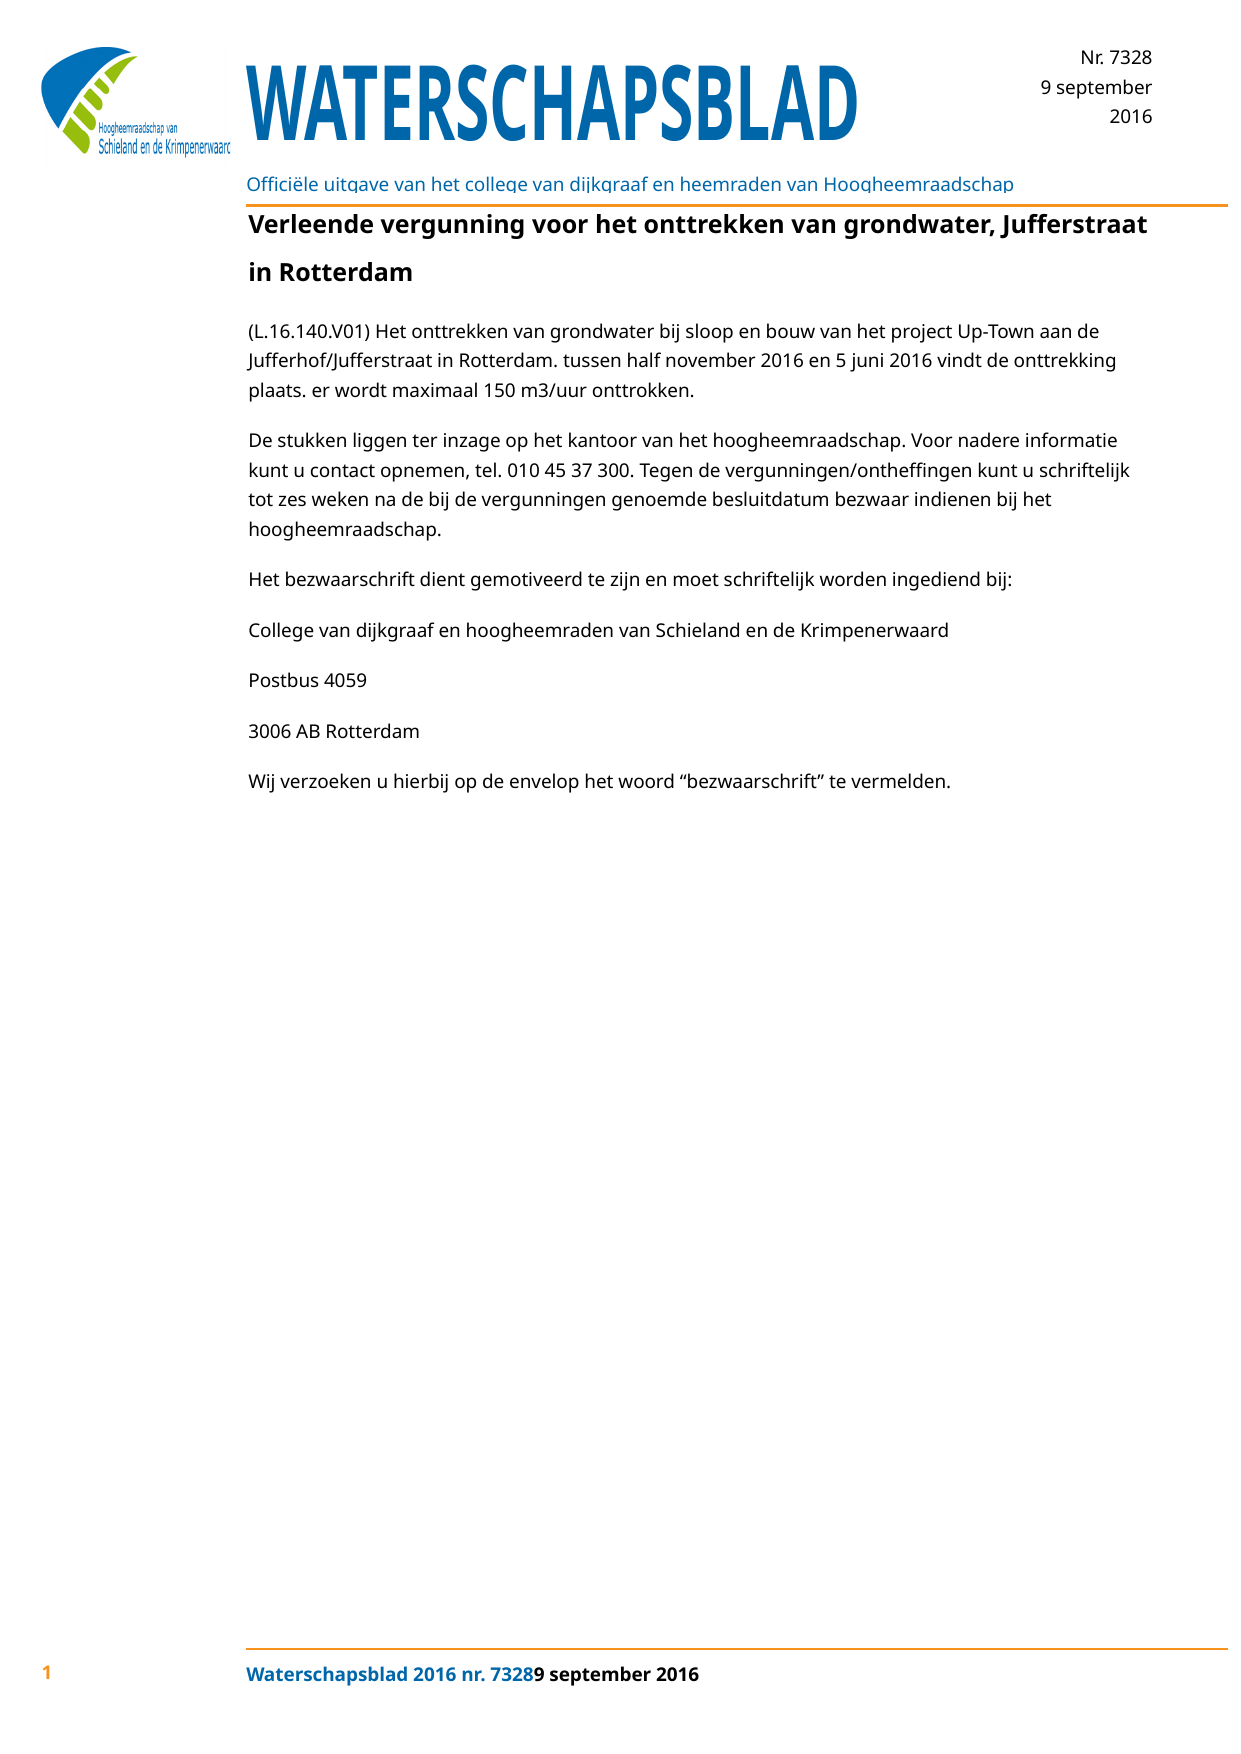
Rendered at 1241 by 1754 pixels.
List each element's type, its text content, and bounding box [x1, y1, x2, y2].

text De stukken liggen ter inzage op het kantoor van het hoogheemraadschap. Voor nadere informatie kunt u contact opnemen, tel. 010 45 37 300. Tegen de vergunningen/ontheffingen kunt u schriftelijk tot zes weken na de bij de vergunningen genoemde besluitdatum bezwaar indienen bij het hoogheemraadschap. [248, 427, 1152, 542]
text Wij verzoeken u hierbij op de envelop het woord “bezwaarschrift” te vermelden. [248, 768, 1152, 794]
text Verleende vergunning voor het onttrekken van grondwater, Jufferstraat in Rotterdam [248, 207, 1152, 288]
text Het bezwaarschrift dient gemotiveerd te zijn en moet schriftelijk worden ingediend bij: [248, 567, 1152, 592]
picture [41, 47, 231, 172]
text 3006 AB Rotterdam [248, 718, 1152, 744]
text Postbus 4059 [248, 667, 1152, 693]
text (L.16.140.V01) Het onttrekken van grondwater bij sloop en bouw van het project Up-Town aan de Jufferhof/Jufferstraat in Rotterdam. tussen half november 2016 en 5 juni 2016 vindt de onttrekking plaats. er wordt maximaal 150 m3/uur onttrokken. [248, 318, 1152, 403]
text College van dijkgraaf en hoogheemraden van Schieland en de Krimpenerwaard [248, 617, 1152, 643]
